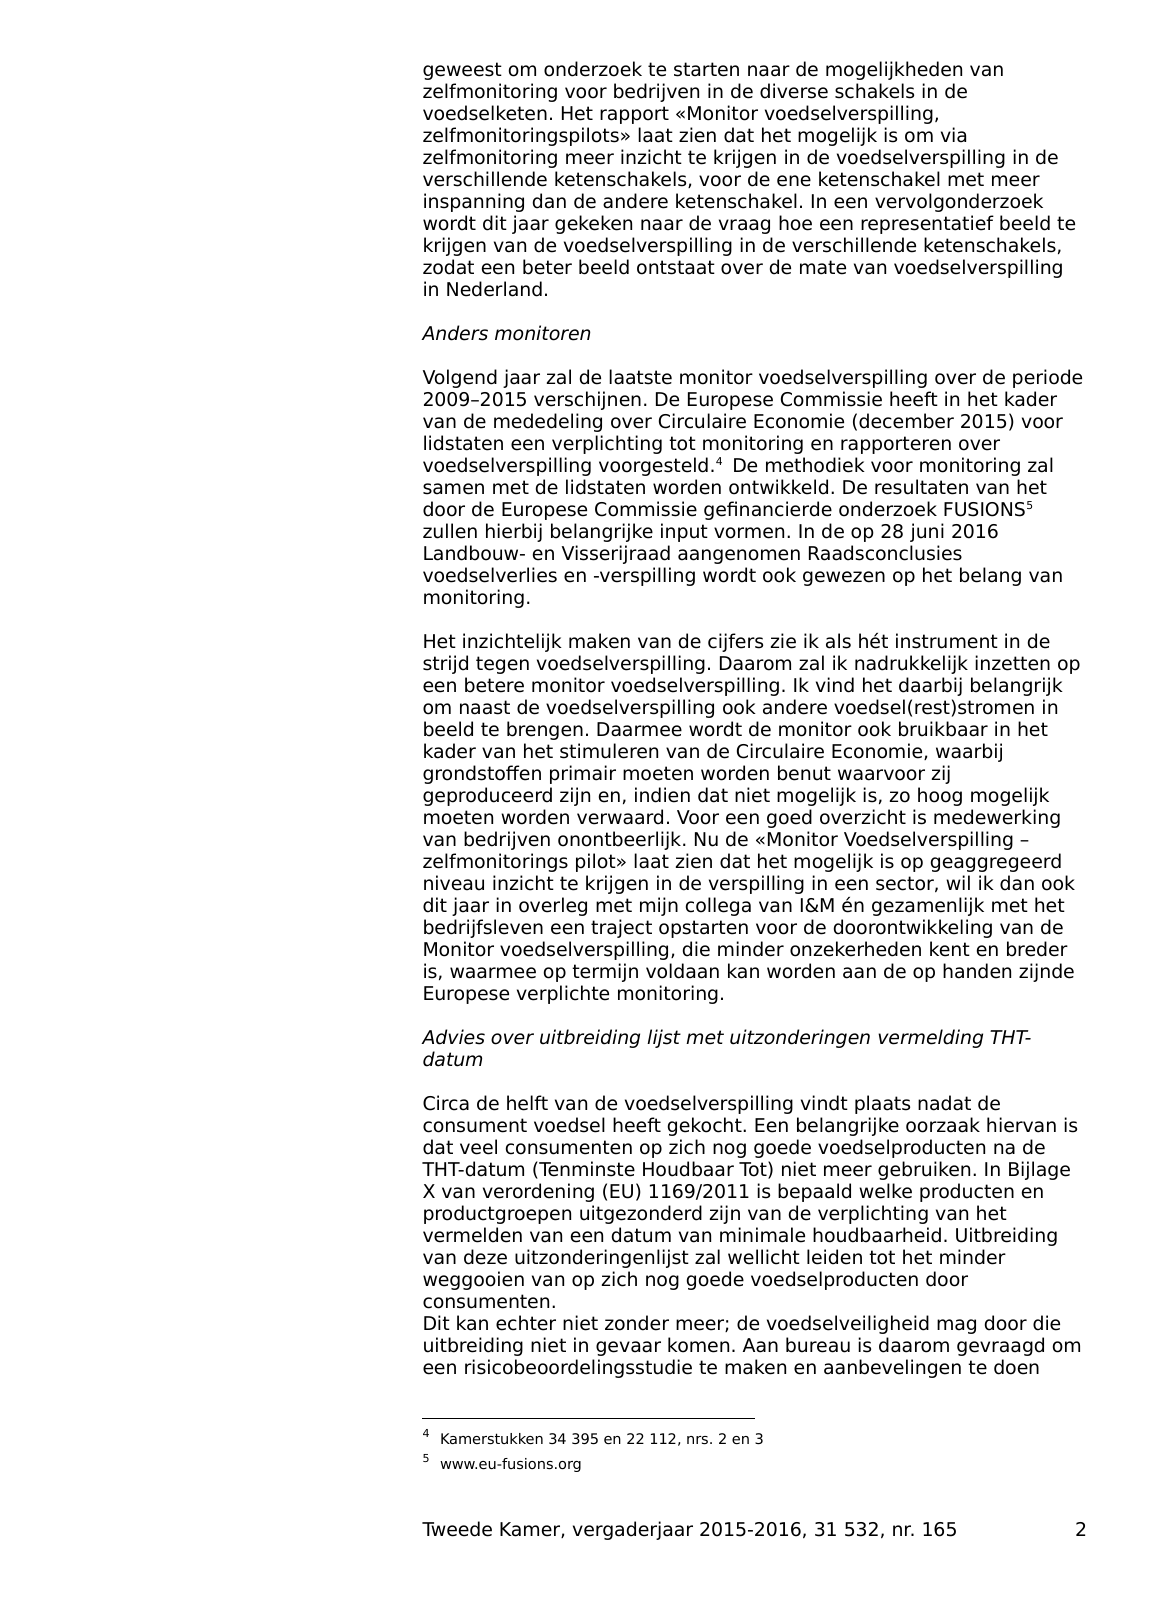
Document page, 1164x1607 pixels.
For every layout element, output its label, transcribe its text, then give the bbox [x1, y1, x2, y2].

text Het inzichtelijk maken van de cijfers zie ik als hét instrument in de strijd tegen voedselverspilling. Daarom zal ik nadrukkelijk inzetten op een betere monitor voedselverspilling. Ik vind het daarbij belangrijk om naast de voedselverspilling ook andere voedsel(rest)stromen in beeld te brengen. Daarmee wordt de monitor ook bruikbaar in het kader van het stimuleren van de Circulaire Economie, waarbij grondstoffen primair moeten worden benut waarvoor zij geproduceerd zijn en, indien dat niet mogelijk is, zo hoog mogelijk moeten worden verwaard. Voor een goed overzicht is medewerking van bedrijven onontbeerlijk. Nu de «Monitor Voedselverspilling – zelfmonitorings pilot» laat zien dat het mogelijk is op geaggregeerd niveau inzicht te krijgen in de verspilling in een sector, wil ik dan ook dit jaar in overleg met mijn collega van I&M én gezamenlijk met het bedrijfsleven een traject opstarten voor de doorontwikkeling van de Monitor voedselverspilling, die minder onzekerheden kent en breder is, waarmee op termijn voldaan kan worden aan de op handen zijnde Europese verplichte monitoring. [422, 631, 1087, 1005]
text Circa de helft van de voedselverspilling vindt plaats nadat de consument voedsel heeft gekocht. Een belangrijke oorzaak hiervan is dat veel consumenten op zich nog goede voedselproducten na de THT-datum (Tenminste Houdbaar Tot) niet meer gebruiken. In Bijlage X van verordening (EU) 1169/2011 is bepaald welke producten en productgroepen uitgezonderd zijn van de verplichting van het vermelden van een datum van minimale houdbaarheid. Uitbreiding van deze uitzonderingenlijst zal wellicht leiden tot het minder weggooien van op zich nog goede voedselproducten door consumenten. [422, 1093, 1087, 1313]
text geweest om onderzoek te starten naar de mogelijkheden van zelfmonitoring voor bedrijven in de diverse schakels in de voedselketen. Het rapport «Monitor voedselverspilling, zelfmonitoringspilots» laat zien dat het mogelijk is om via zelfmonitoring meer inzicht te krijgen in de voedselverspilling in de verschillende ketenschakels, voor de ene ketenschakel met meer inspanning dan de andere ketenschakel. In een vervolgonderzoek wordt dit jaar gekeken naar de vraag hoe een representatief beeld te krijgen van de voedselverspilling in de verschillende ketenschakels, zodat een beter beeld ontstaat over de mate van voedselverspilling in Nederland. [422, 59, 1087, 301]
text Kamerstukken 34 395 en 22 112, nrs. 2 en 3 [422, 1427, 1087, 1449]
text Volgend jaar zal de laatste monitor voedselverspilling over de periode 2009–2015 verschijnen. De Europese Commissie heeft in het kader van de mededeling over Circulaire Economie (december 2015) voor lidstaten een verplichting tot monitoring en rapporteren over voedselverspilling voorgesteld. De methodiek voor monitoring zal samen met de lidstaten worden ontwikkeld. De resultaten van het door de Europese Commissie gefinancierde onderzoek FUSIONS zullen hierbij belangrijke input vormen. In de op 28 juni 2016 Landbouw- en Visserijraad aangenomen Raadsconclusies voedselverlies en -verspilling wordt ook gewezen op het belang van monitoring. [422, 367, 1087, 609]
subtitle Advies over uitbreiding lijst met uitzonderingen vermelding THT-datum [422, 1027, 1087, 1071]
text Dit kan echter niet zonder meer; de voedselveiligheid mag door die uitbreiding niet in gevaar komen. Aan bureau is daarom gevraagd om een risicobeoordelingsstudie te maken en aanbevelingen te doen [422, 1313, 1087, 1379]
text www.eu-fusions.org [422, 1452, 1087, 1474]
subtitle Anders monitoren [422, 323, 1087, 345]
